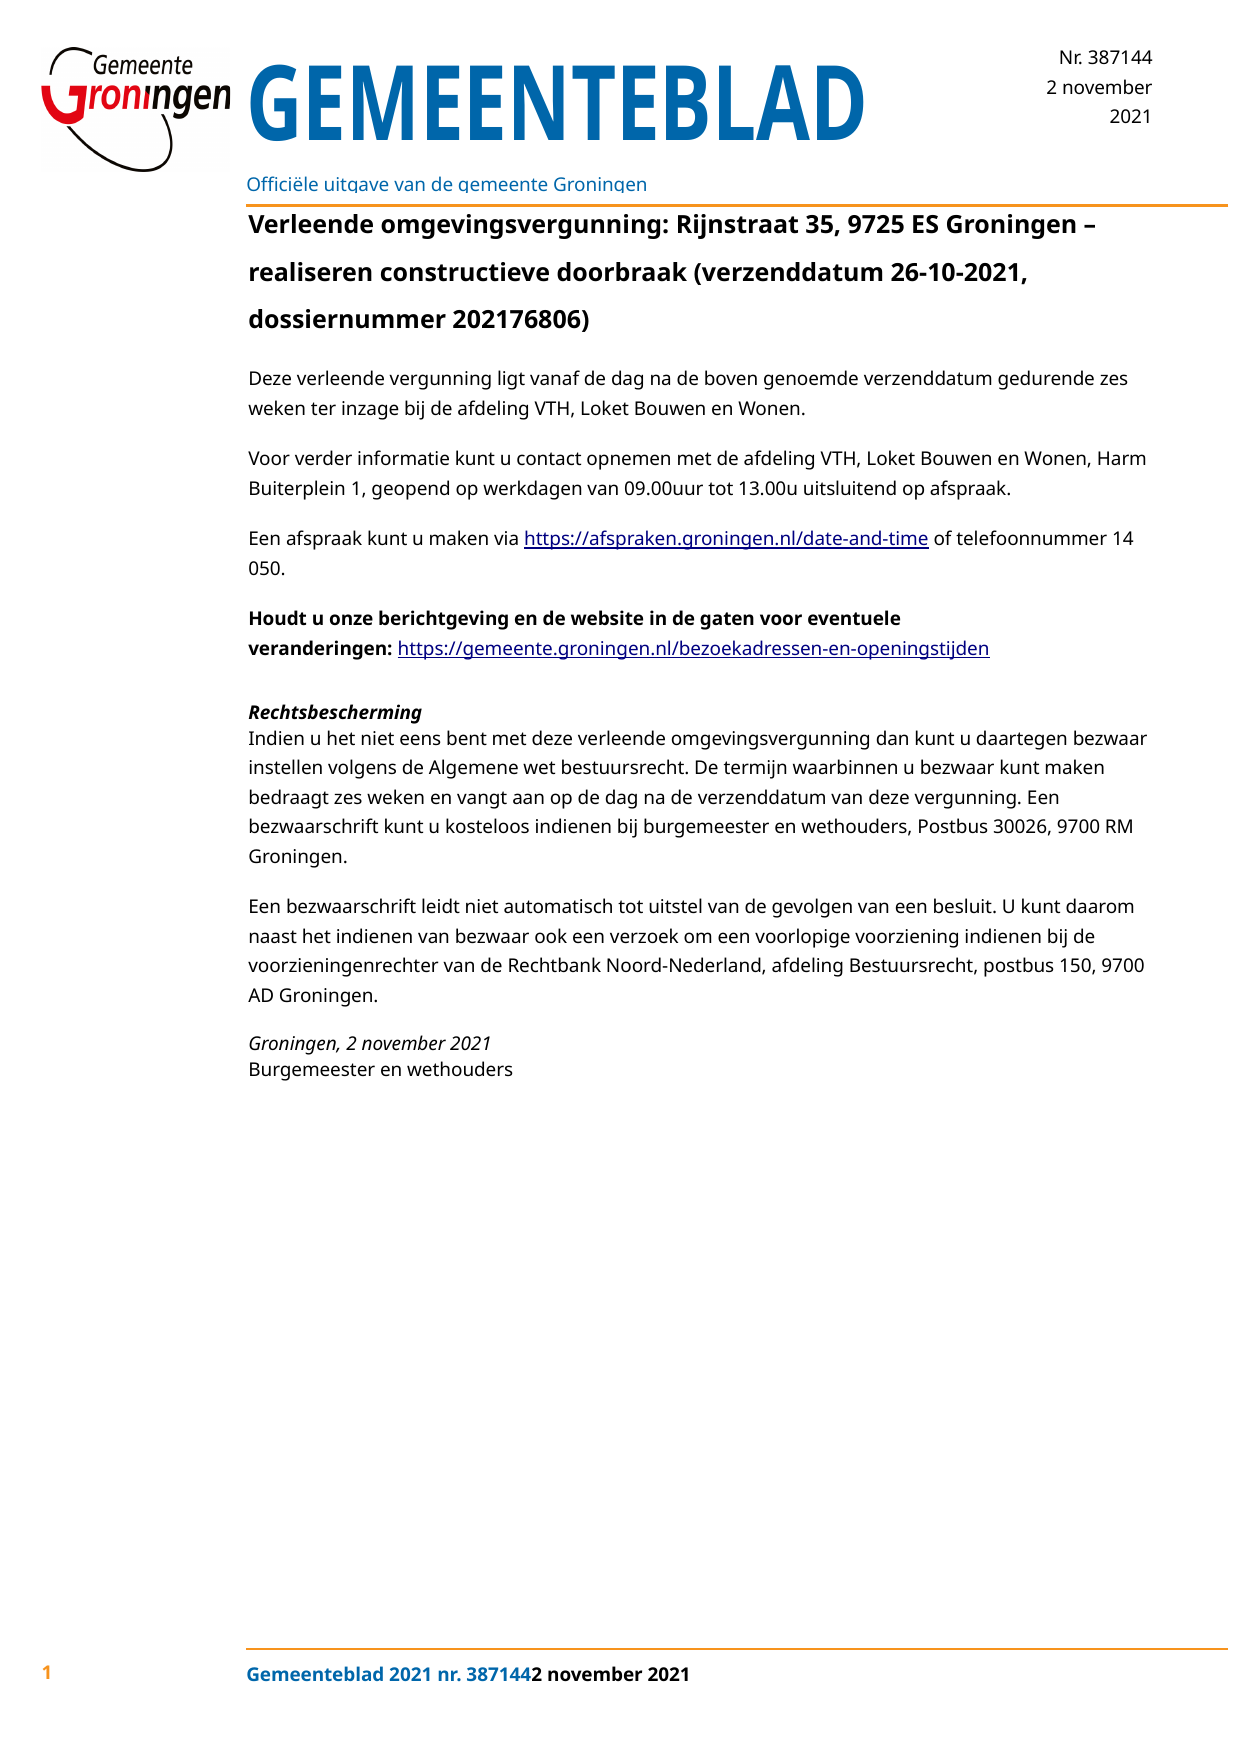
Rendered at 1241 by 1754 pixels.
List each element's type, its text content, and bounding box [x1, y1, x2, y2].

text Burgemeester en wethouders [248, 1056, 1152, 1082]
picture [41, 47, 231, 172]
text Voor verder informatie kunt u contact opnemen met de afdeling VTH, Loket Bouwen en Wonen, Harm Buiterplein 1, geopend op werkdagen van 09.00uur tot 13.00u uitsluitend op afspraak. [248, 446, 1152, 501]
text Verleende omgevingsvergunning: Rijnstraat 35, 9725 ES Groningen – realiseren constructieve doorbraak (verzenddatum 26-10-2021, dossiernummer 202176806) [248, 207, 1152, 336]
text Een bezwaarschrift leidt niet automatisch tot uitstel van de gevolgen van een besluit. U kunt daarom naast het indienen van bezwaar ook een verzoek om een voorlopige voorziening indienen bij de voorzieningenrechter van de Rechtbank Noord-Nederland, afdeling Bestuursrecht, postbus 150, 9700 AD Groningen. [248, 893, 1152, 1008]
text Een afspraak kunt u maken via https://afspraken.groningen.nl/date-and-time of telefoonnummer 14 050. [248, 526, 1152, 581]
text Deze verleende vergunning ligt vanaf de dag na de boven genoemde verzenddatum gedurende zes weken ter inzage bij de afdeling VTH, Loket Bouwen en Wonen. [248, 366, 1152, 421]
text Houdt u onze berichtgeving en de website in de gaten voor eventuele veranderingen: https://gemeente.groningen.nl/bezoekadressen-en-openingstijden [248, 606, 1152, 661]
text Rechtsbescherming [248, 699, 1152, 725]
text Groningen, 2 november 2021 [248, 1030, 1152, 1056]
text Indien u het niet eens bent met deze verleende omgevingsvergunning dan kunt u daartegen bezwaar instellen volgens de Algemene wet bestuursrecht. De termijn waarbinnen u bezwaar kunt maken bedraagt zes weken en vangt aan op de dag na de verzenddatum van deze vergunning. Een bezwaarschrift kunt u kosteloos indienen bij burgemeester en wethouders, Postbus 30026, 9700 RM Groningen. [248, 725, 1152, 869]
